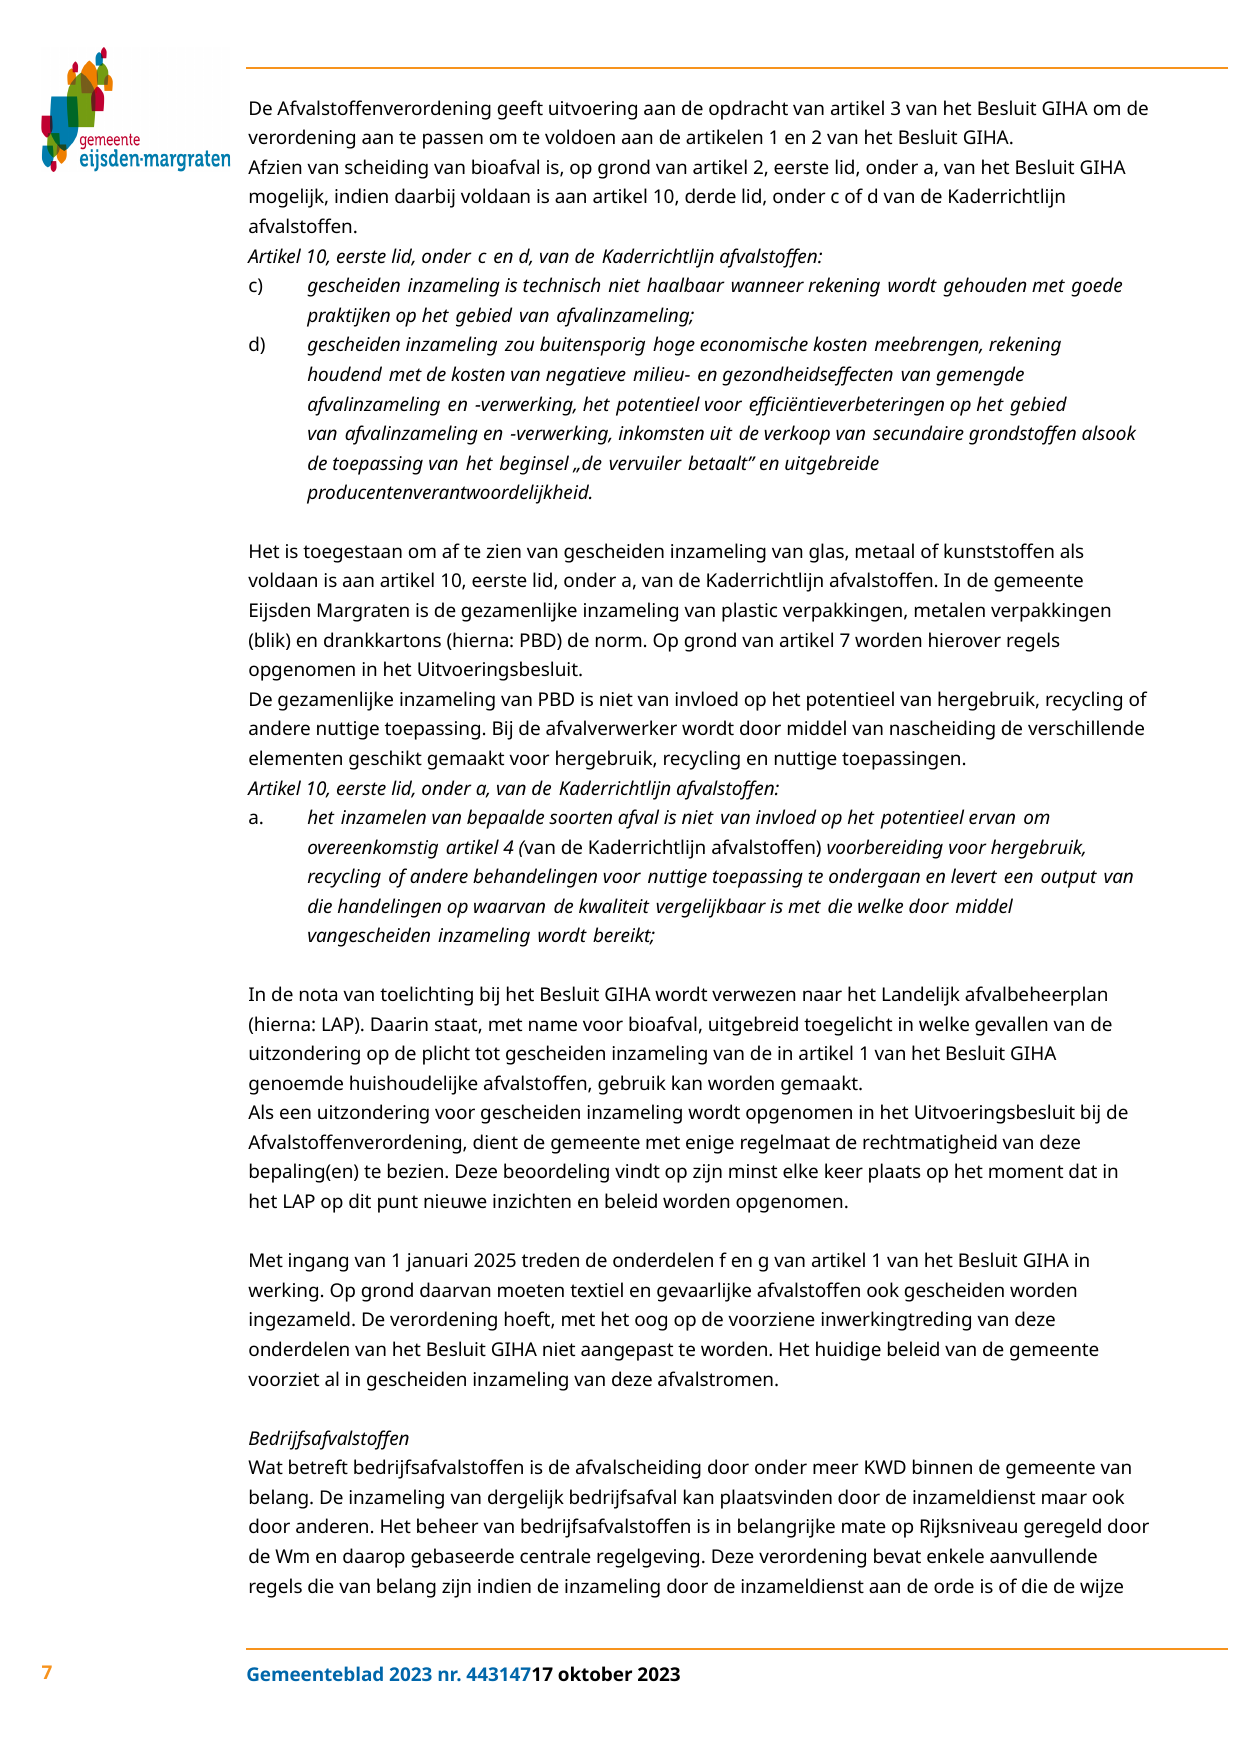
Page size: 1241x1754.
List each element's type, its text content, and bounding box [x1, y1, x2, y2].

text Bedrijfsafvalstoffen [248, 1425, 1152, 1451]
table_header Artikel 10, eerste lid, onder a, van de Kaderrichtlijn afvalstoffen: het inzamelen van bepaalde soorten afval is niet van invloed op het potentieel ervan om overeenkomstig artikel 4 (van de Kaderrichtlijn afvalstoffen) voorbereiding voor hergebruik, recycling of andere behandelingen voor nuttige toepassing te ondergaan en levert een output van die handelingen op waarvan de kwaliteit vergelijkbaar is met die welke door middel vangescheiden inzameling wordt bereikt; [248, 775, 1152, 948]
table_header Artikel 10, eerste lid, onder c en d, van de Kaderrichtlijn afvalstoffen: gescheiden inzameling is technisch niet haalbaar wanneer rekening wordt gehouden met goede praktijken op het gebied van afvalinzameling; gescheiden inzameling zou buitensporig hoge economische kosten meebrengen, rekening houdend met de kosten van negatieve milieu- en gezondheidseffecten van gemengde afvalinzameling en -verwerking, het potentieel voor efficiëntieverbeteringen op het gebied van afvalinzameling en -verwerking, inkomsten uit de verkoop van secundaire grondstoffen alsook de toepassing van het beginsel „de vervuiler betaalt” en uitgebreide producentenverantwoordelijkheid. [248, 243, 1152, 505]
text In de nota van toelichting bij het Besluit GIHA wordt verwezen naar het Landelijk afvalbeheerplan (hierna: LAP). Daarin staat, met name voor bioafval, uitgebreid toegelicht in welke gevallen van de uitzondering op de plicht tot gescheiden inzameling van de in artikel 1 van het Besluit GIHA genoemde huishoudelijke afvalstoffen, gebruik kan worden gemaakt. [248, 981, 1152, 1096]
text Wat betreft bedrijfsafvalstoffen is de afvalscheiding door onder meer KWD binnen de gemeente van belang. De inzameling van dergelijk bedrijfsafval kan plaatsvinden door de inzameldienst maar ook door anderen. Het beheer van bedrijfsafvalstoffen is in belangrijke mate op Rijksniveau geregeld door de Wm en daarop gebaseerde centrale regelgeving. Deze verordening bevat enkele aanvullende regels die van belang zijn indien de inzameling door de inzameldienst aan de orde is of die de wijze [248, 1454, 1152, 1599]
text Afzien van scheiding van bioafval is, op grond van artikel 2, eerste lid, onder a, van het Besluit GIHA mogelijk, indien daarbij voldaan is aan artikel 10, derde lid, onder c of d van de Kaderrichtlijn afvalstoffen. [248, 154, 1152, 239]
text Met ingang van 1 januari 2025 treden de onderdelen f en g van artikel 1 van het Besluit GIHA in werking. Op grond daarvan moeten textiel en gevaarlijke afvalstoffen ook gescheiden worden ingezameld. De verordening hoeft, met het oog op de voorziene inwerkingtreding van deze onderdelen van het Besluit GIHA niet aangepast te worden. Het huidige beleid van de gemeente voorziet al in gescheiden inzameling van deze afvalstromen. [248, 1247, 1152, 1392]
text De Afvalstoffenverordening geeft uitvoering aan de opdracht van artikel 3 van het Besluit GIHA om de verordening aan te passen om te voldoen aan de artikelen 1 en 2 van het Besluit GIHA. [248, 95, 1152, 150]
picture [41, 47, 231, 172]
text De gezamenlijke inzameling van PBD is niet van invloed op het potentieel van hergebruik, recycling of andere nuttige toepassing. Bij de afvalverwerker wordt door middel van nascheiding de verschillende elementen geschikt gemaakt voor hergebruik, recycling en nuttige toepassingen. [248, 686, 1152, 771]
text Als een uitzondering voor gescheiden inzameling wordt opgenomen in het Uitvoeringsbesluit bij de Afvalstoffenverordening, dient de gemeente met enige regelmaat de rechtmatigheid van deze bepaling(en) te bezien. Deze beoordeling vindt op zijn minst elke keer plaats op het moment dat in het LAP op dit punt nieuwe inzichten en beleid worden opgenomen. [248, 1099, 1152, 1214]
text Het is toegestaan om af te zien van gescheiden inzameling van glas, metaal of kunststoffen als voldaan is aan artikel 10, eerste lid, onder a, van de Kaderrichtlijn afvalstoffen. In de gemeente Eijsden Margraten is de gezamenlijke inzameling van plastic verpakkingen, metalen verpakkingen (blik) en drankkartons (hierna: PBD) de norm. Op grond van artikel 7 worden hierover regels opgenomen in het Uitvoeringsbesluit. [248, 538, 1152, 682]
